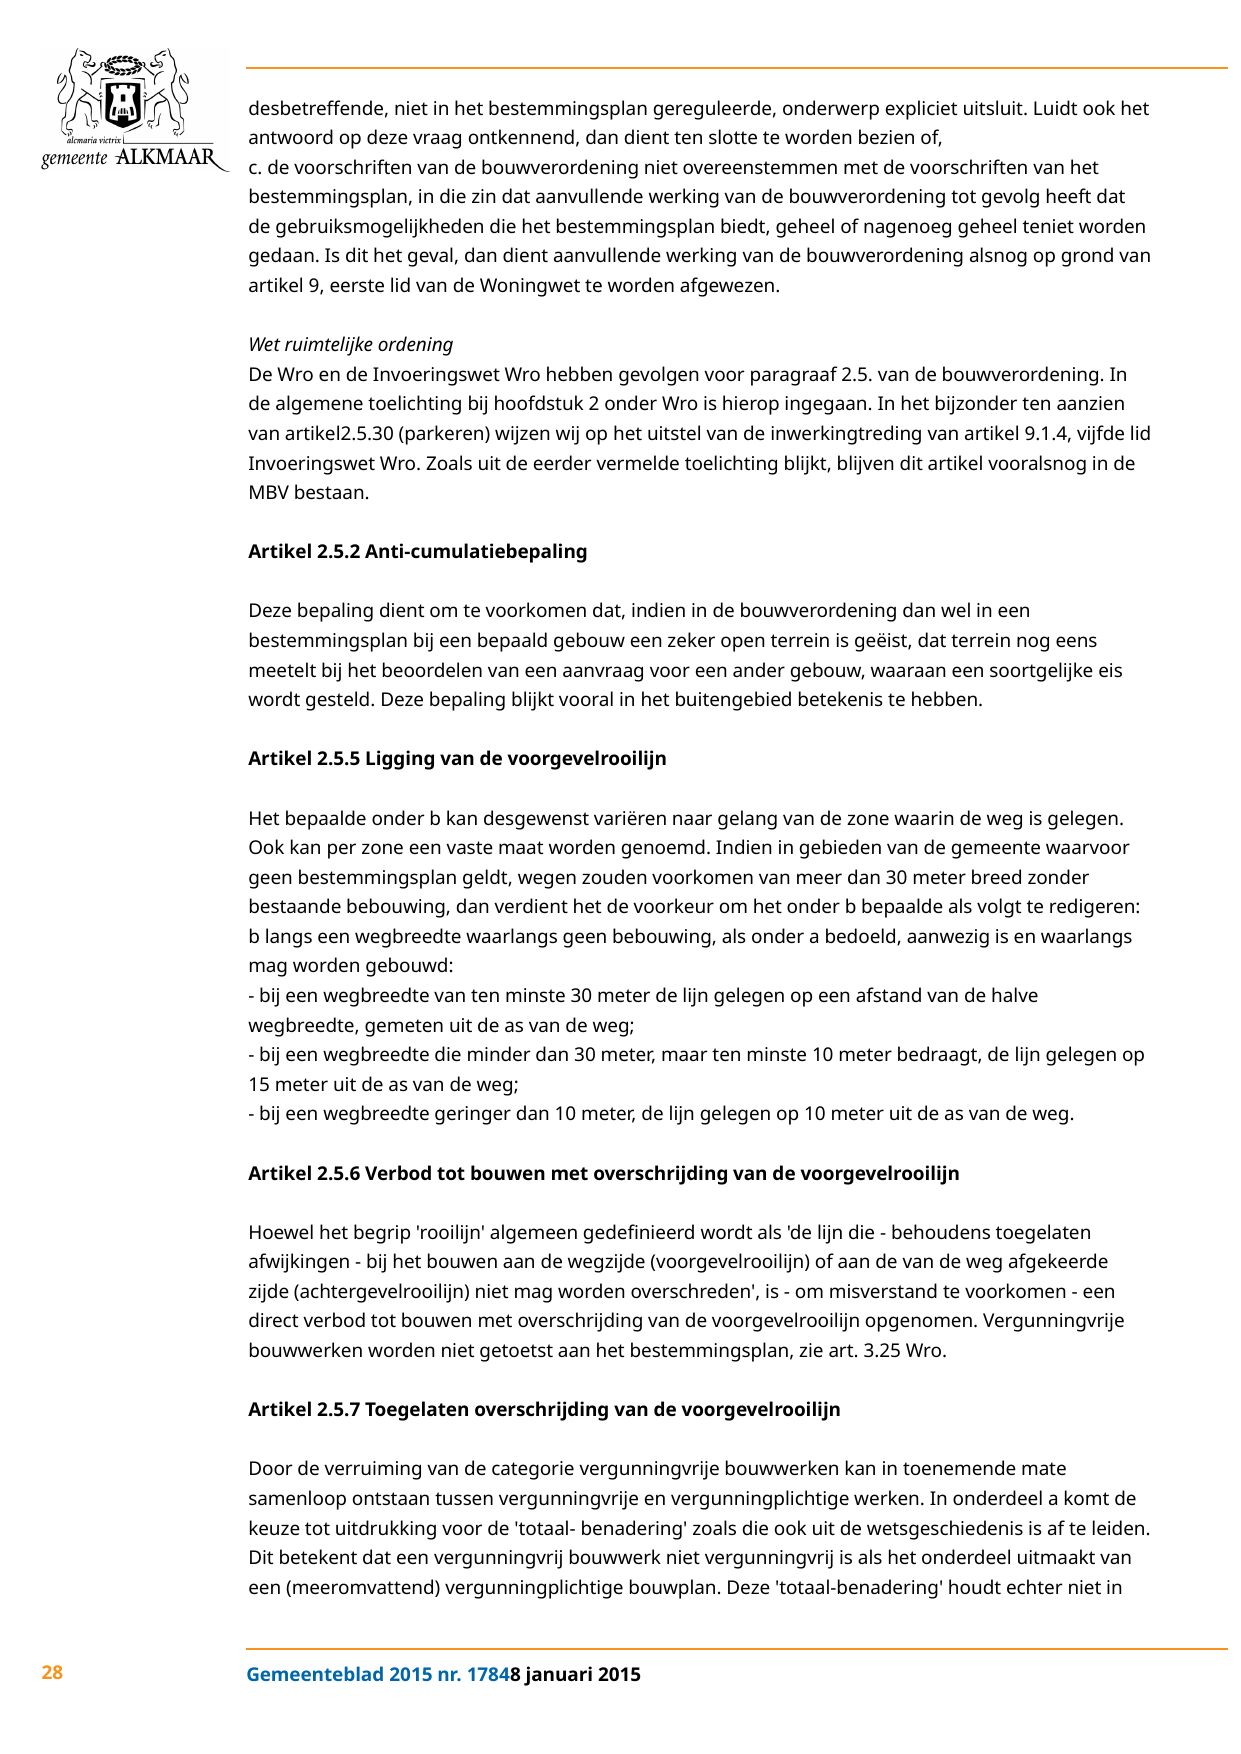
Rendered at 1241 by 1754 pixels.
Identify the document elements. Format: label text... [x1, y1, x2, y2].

text - bij een wegbreedte van ten minste 30 meter de lijn gelegen op een afstand van de halve wegbreedte, gemeten uit de as van de weg; [248, 982, 1152, 1038]
text Door de verruiming van de categorie vergunningvrije bouwwerken kan in toenemende mate samenloop ontstaan tussen vergunningvrije en vergunningplichtige werken. In onderdeel a komt de keuze tot uitdrukking voor de 'totaal- benadering' zoals die ook uit de wetsgeschiedenis is af te leiden. Dit betekent dat een vergunningvrij bouwwerk niet vergunningvrij is als het onderdeel uitmaakt van een (meeromvattend) vergunningplichtige bouwplan. Deze 'totaal-benadering' houdt echter niet in [248, 1456, 1152, 1600]
text b langs een wegbreedte waarlangs geen bebouwing, als onder a bedoeld, aanwezig is en waarlangs mag worden gebouwd: [248, 923, 1152, 978]
text Artikel 2.5.5 Ligging van de voorgevelrooilijn [248, 746, 1152, 771]
text Artikel 2.5.7 Toegelaten overschrijding van de voorgevelrooilijn [248, 1396, 1152, 1422]
picture [41, 47, 231, 172]
text Wet ruimtelijke ordening [248, 331, 1152, 357]
text Artikel 2.5.2 Anti-cumulatiebepaling [248, 538, 1152, 564]
text De Wro en de Invoeringswet Wro hebben gevolgen voor paragraaf 2.5. van de bouwverordening. In de algemene toelichting bij hoofdstuk 2 onder Wro is hierop ingegaan. In het bijzonder ten aanzien van artikel2.5.30 (parkeren) wijzen wij op het uitstel van de inwerkingtreding van artikel 9.1.4, vijfde lid Invoeringswet Wro. Zoals uit de eerder vermelde toelichting blijkt, blijven dit artikel vooralsnog in de MBV bestaan. [248, 361, 1152, 505]
text Hoewel het begrip 'rooilijn' algemeen gedefinieerd wordt als 'de lijn die - behoudens toegelaten afwijkingen - bij het bouwen aan de wegzijde (voorgevelrooilijn) of aan de van de weg afgekeerde zijde (achtergevelrooilijn) niet mag worden overschreden', is - om misverstand te voorkomen - een direct verbod tot bouwen met overschrijding van de voorgevelrooilijn opgenomen. Vergunningvrije bouwwerken worden niet getoetst aan het bestemmingsplan, zie art. 3.25 Wro. [248, 1219, 1152, 1363]
text Deze bepaling dient om te voorkomen dat, indien in de bouwverordening dan wel in een bestemmingsplan bij een bepaald gebouw een zeker open terrein is geëist, dat terrein nog eens meetelt bij het beoordelen van een aanvraag voor een ander gebouw, waaraan een soortgelijke eis wordt gesteld. Deze bepaling blijkt vooral in het buitengebied betekenis te hebben. [248, 598, 1152, 712]
text Artikel 2.5.6 Verbod tot bouwen met overschrijding van de voorgevelrooilijn [248, 1160, 1152, 1186]
text Het bepaalde onder b kan desgewenst variëren naar gelang van de zone waarin de weg is gelegen. Ook kan per zone een vaste maat worden genoemd. Indien in gebieden van de gemeente waarvoor geen bestemmingsplan geldt, wegen zouden voorkomen van meer dan 30 meter breed zonder bestaande bebouwing, dan verdient het de voorkeur om het onder b bepaalde als volgt te redigeren: [248, 805, 1152, 919]
text c. de voorschriften van de bouwverordening niet overeenstemmen met de voorschriften van het bestemmingsplan, in die zin dat aanvullende werking van de bouwverordening tot gevolg heeft dat de gebruiksmogelijkheden die het bestemmingsplan biedt, geheel of nagenoeg geheel teniet worden gedaan. Is dit het geval, dan dient aanvullende werking van de bouwverordening alsnog op grond van artikel 9, eerste lid van de Woningwet te worden afgewezen. [248, 154, 1152, 298]
text desbetreffende, niet in het bestemmingsplan gereguleerde, onderwerp expliciet uitsluit. Luidt ook het antwoord op deze vraag ontkennend, dan dient ten slotte te worden bezien of, [248, 95, 1152, 150]
text - bij een wegbreedte die minder dan 30 meter, maar ten minste 10 meter bedraagt, de lijn gelegen op 15 meter uit de as van de weg; [248, 1041, 1152, 1097]
text - bij een wegbreedte geringer dan 10 meter, de lijn gelegen op 10 meter uit de as van de weg. [248, 1101, 1152, 1126]
